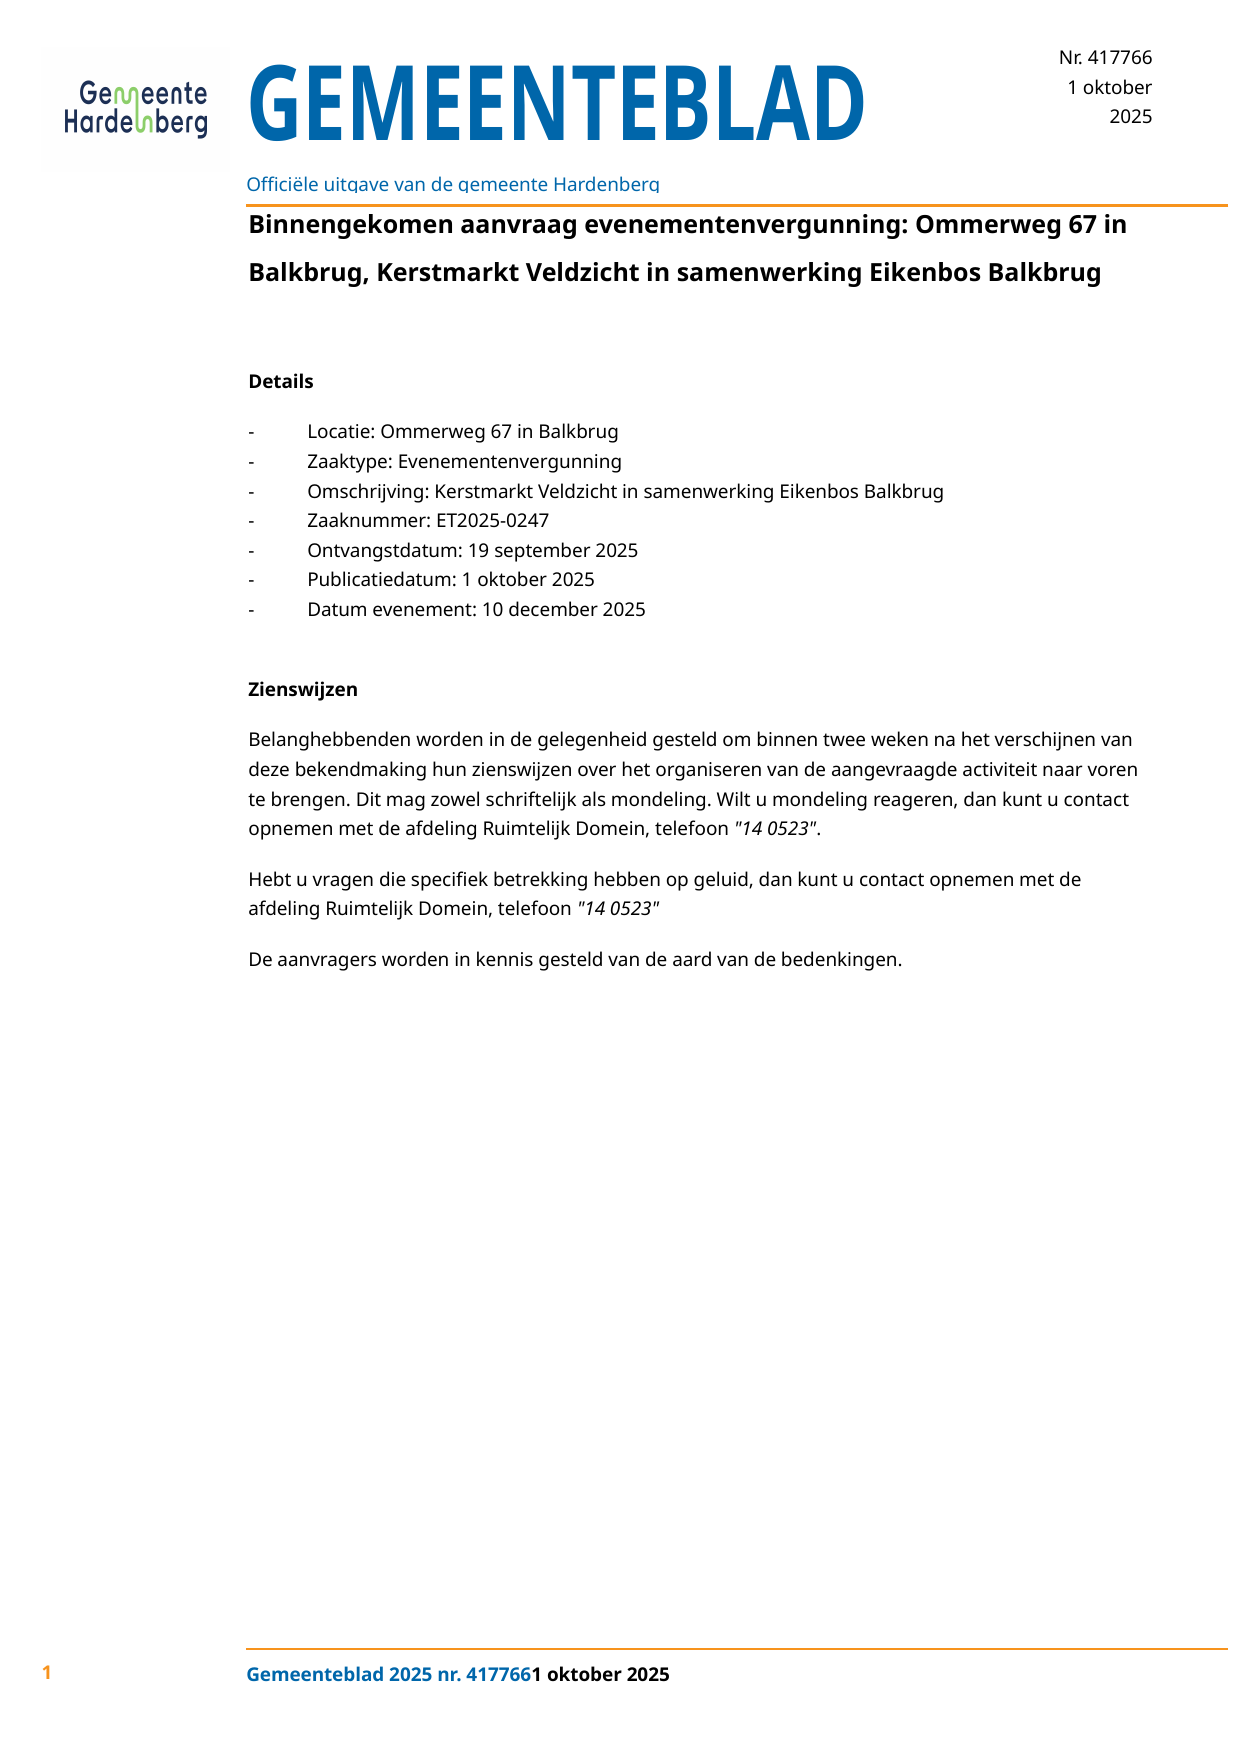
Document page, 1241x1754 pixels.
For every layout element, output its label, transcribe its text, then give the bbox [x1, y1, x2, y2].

text Details [248, 368, 1152, 394]
text Hebt u vragen die specifiek betrekking hebben op geluid, dan kunt u contact opnemen met de afdeling Ruimtelijk Domein, telefoon "14 0523" [248, 866, 1152, 921]
list Omschrijving: Kerstmarkt Veldzicht in samenwerking Eikenbos Balkbrug [248, 478, 1152, 504]
list Datum evenement: 10 december 2025 [248, 596, 1152, 622]
list Publicatiedatum: 1 oktober 2025 [248, 567, 1152, 592]
picture [41, 47, 231, 172]
text Belanghebbenden worden in de gelegenheid gesteld om binnen twee weken na het verschijnen van deze bekendmaking hun zienswijzen over het organiseren van de aangevraagde activiteit naar voren te brengen. Dit mag zowel schriftelijk als mondeling. Wilt u mondeling reageren, dan kunt u contact opnemen met de afdeling Ruimtelijk Domein, telefoon "14 0523". [248, 727, 1152, 841]
text Zienswijzen [248, 676, 1152, 702]
text De aanvragers worden in kennis gesteld van de aard van de bedenkingen. [248, 946, 1152, 972]
list Zaaknummer: ET2025-0247 [248, 507, 1152, 533]
text Binnengekomen aanvraag evenementenvergunning: Ommerweg 67 in Balkbrug, Kerstmarkt Veldzicht in samenwerking Eikenbos Balkbrug [248, 207, 1152, 288]
list Zaaktype: Evenementenvergunning [248, 448, 1152, 474]
list Locatie: Ommerweg 67 in Balkbrug [248, 419, 1152, 444]
list Ontvangstdatum: 19 september 2025 [248, 537, 1152, 563]
